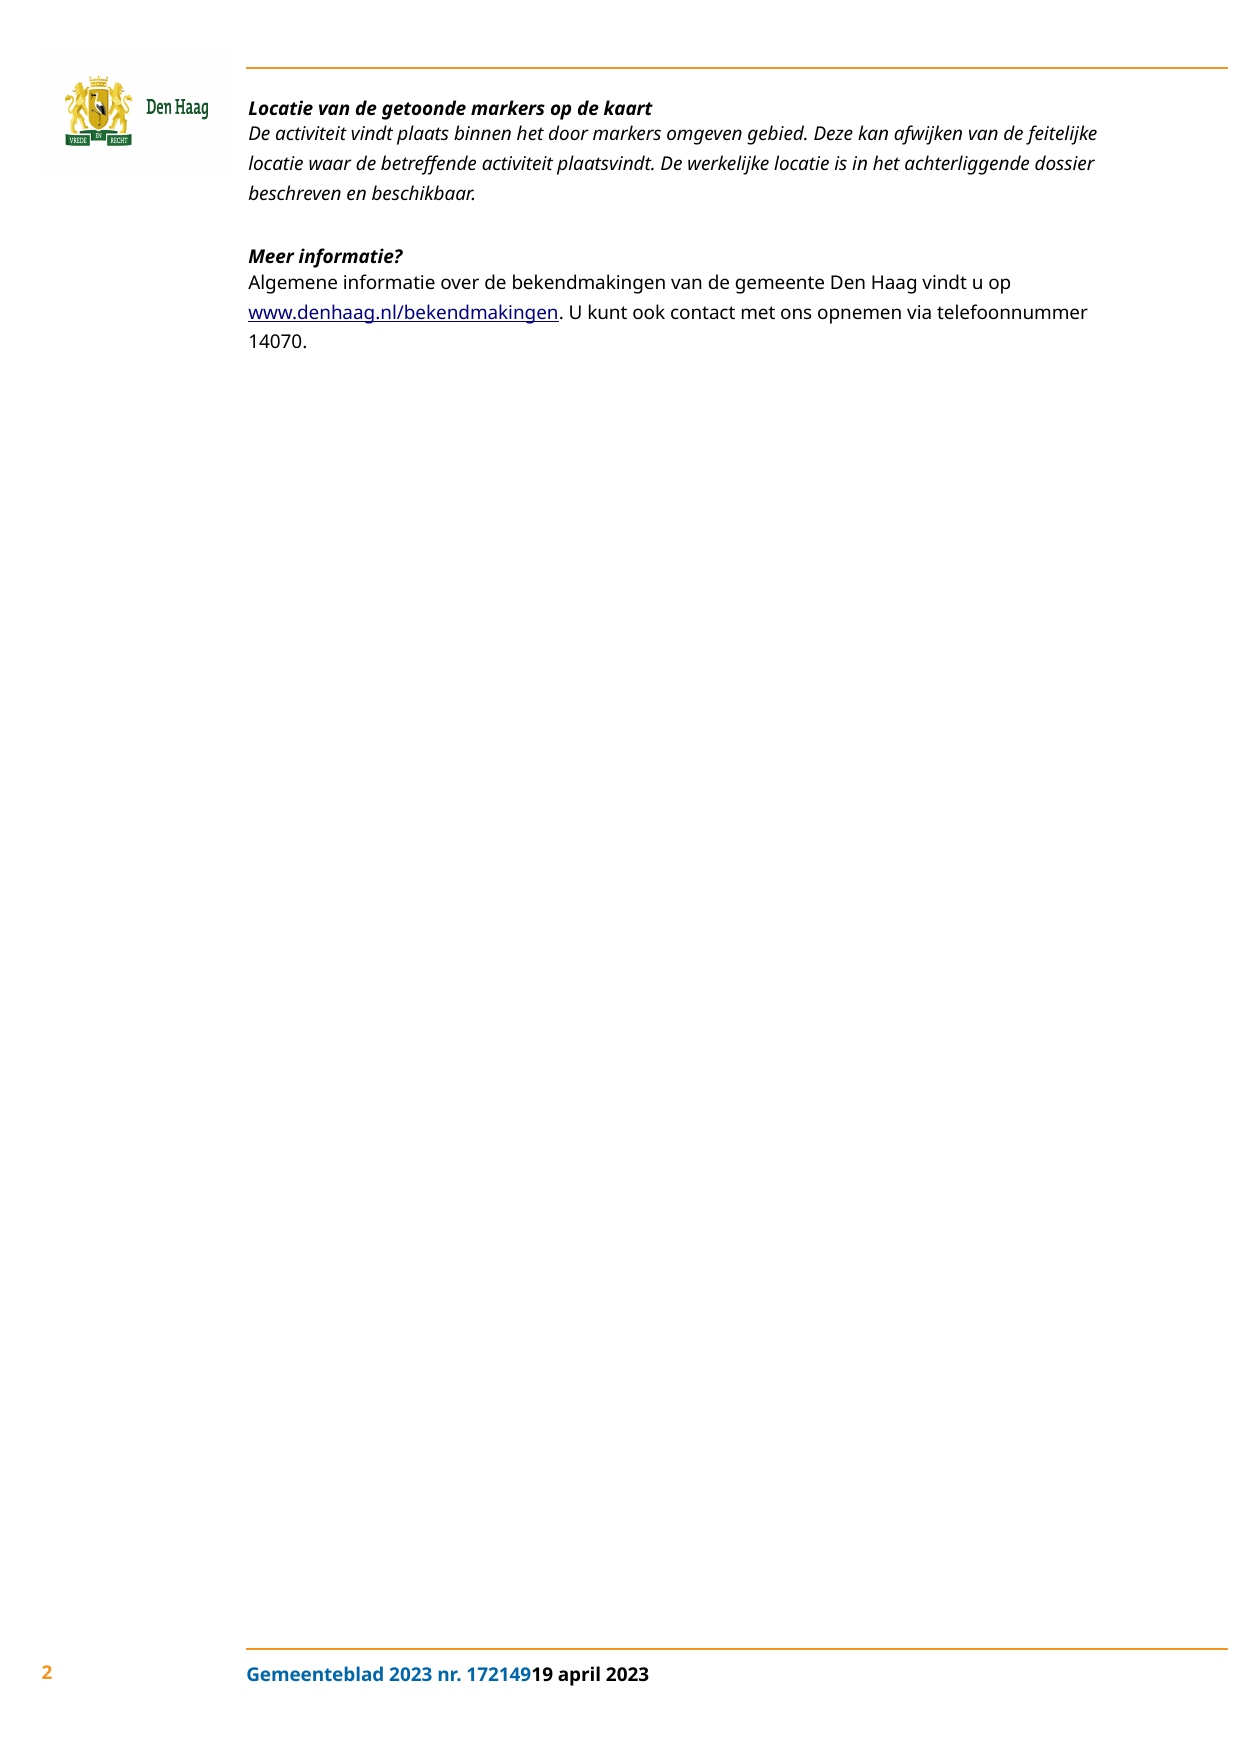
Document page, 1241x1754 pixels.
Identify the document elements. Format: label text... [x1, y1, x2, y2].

text Algemene informatie over de bekendmakingen van de gemeente Den Haag vindt u op www.denhaag.nl/bekendmakingen. U kunt ook contact met ons opnemen via telefoonnummer 14070. [248, 269, 1152, 354]
text Meer informatie? [248, 244, 1152, 269]
text Locatie van de getoonde markers op de kaart [248, 95, 1152, 121]
text De activiteit vindt plaats binnen het door markers omgeven gebied. Deze kan afwijken van de feitelijke locatie waar de betreffende activiteit plaatsvindt. De werkelijke locatie is in het achterliggende dossier beschreven en beschikbaar. [248, 121, 1152, 205]
picture [41, 47, 231, 172]
